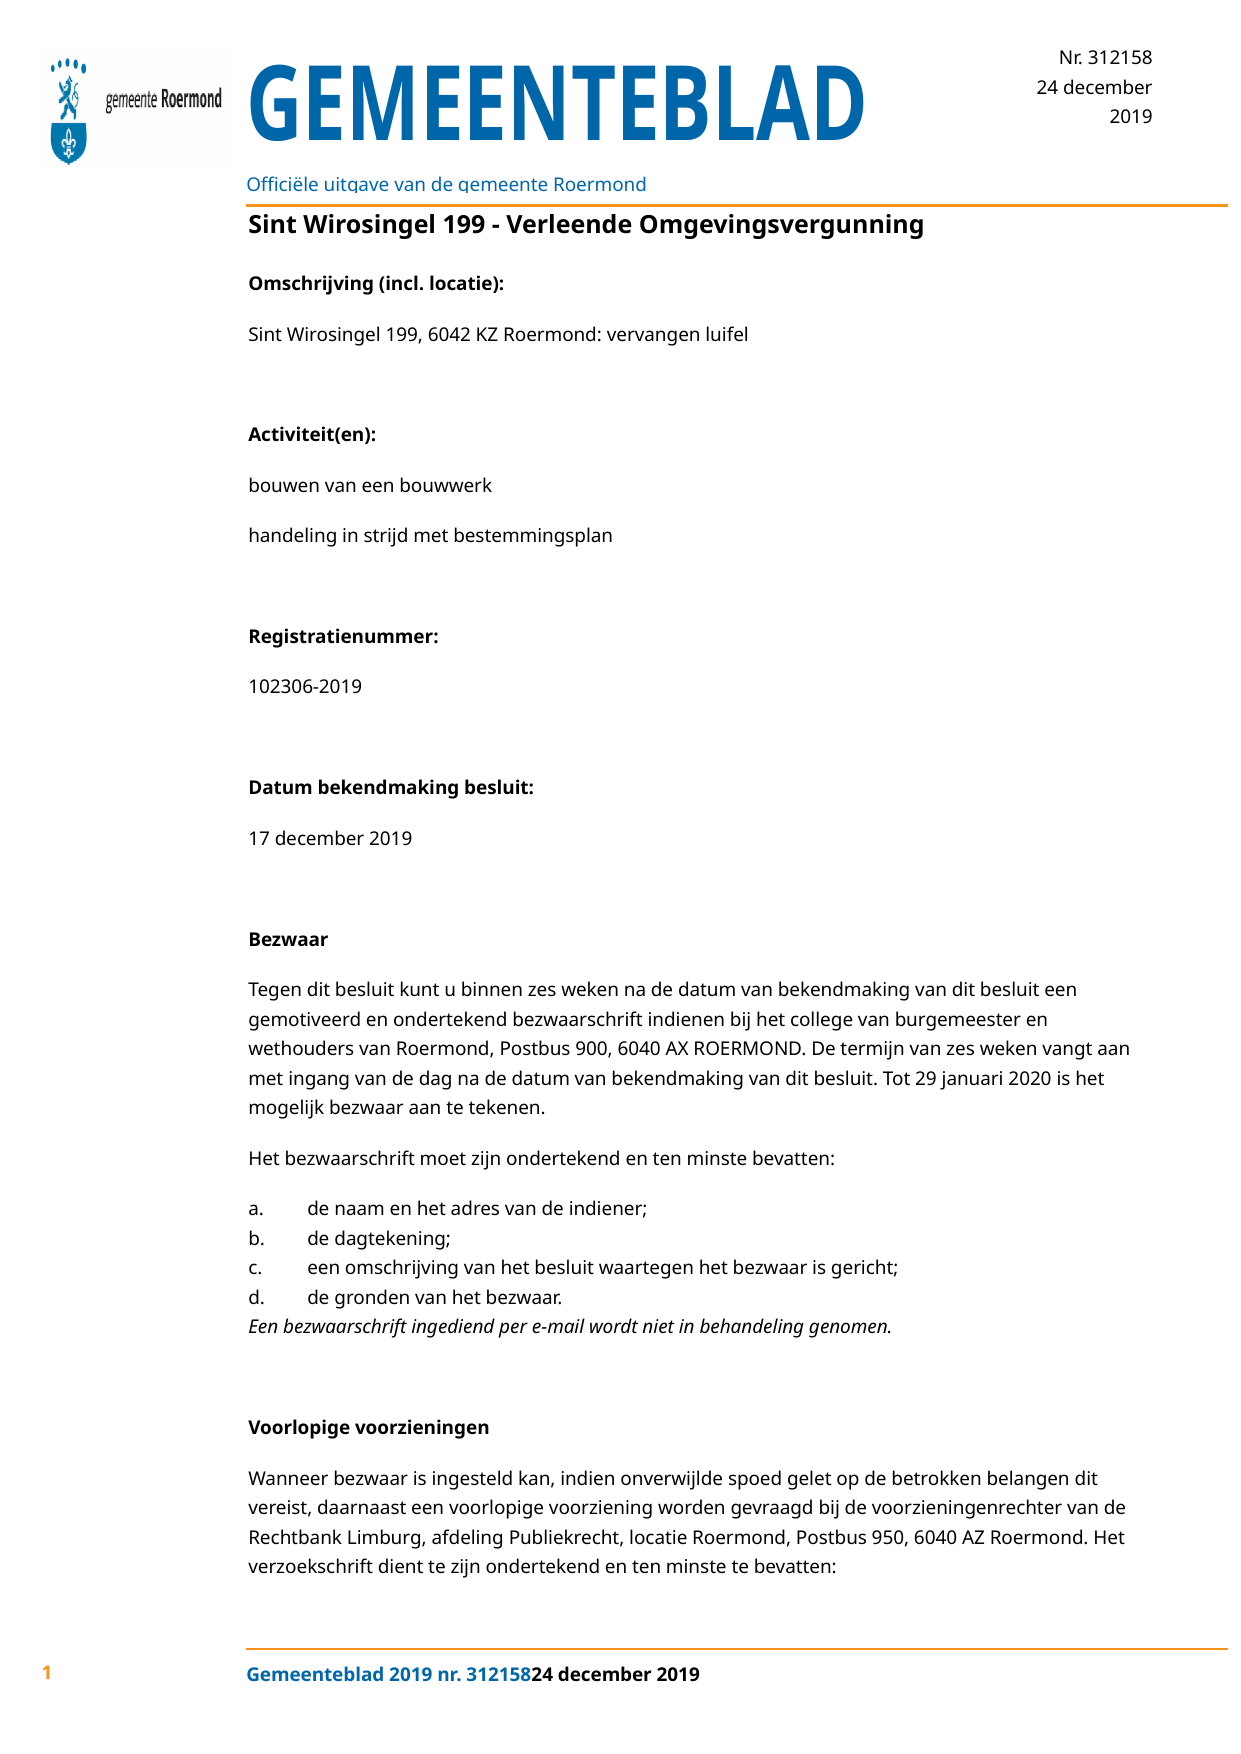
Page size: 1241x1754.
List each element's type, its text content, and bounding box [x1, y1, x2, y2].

list de gronden van het bezwaar. [248, 1284, 1152, 1310]
text 17 december 2019 [248, 825, 1152, 851]
text Tegen dit besluit kunt u binnen zes weken na de datum van bekendmaking van dit besluit een gemotiveerd en ondertekend bezwaarschrift indienen bij het college van burgemeester en wethouders van Roermond, Postbus 900, 6040 AX ROERMOND. De termijn van zes weken vangt aan met ingang van de dag na de datum van bekendmaking van dit besluit. Tot 29 januari 2020 is het mogelijk bezwaar aan te tekenen. [248, 976, 1152, 1120]
text Voorlopige voorzieningen [248, 1414, 1152, 1440]
text Datum bekendmaking besluit: [248, 774, 1152, 800]
list een omschrijving van het besluit waartegen het bezwaar is gericht; [248, 1254, 1152, 1280]
text Sint Wirosingel 199, 6042 KZ Roermond: vervangen luifel [248, 321, 1152, 346]
list de naam en het adres van de indiener; [248, 1195, 1152, 1221]
text Wanneer bezwaar is ingesteld kan, indien onverwijlde spoed gelet op de betrokken belangen dit vereist, daarnaast een voorlopige voorziening worden gevraagd bij de voorzieningenrechter van de Rechtbank Limburg, afdeling Publiekrecht, locatie Roermond, Postbus 950, 6040 AZ Roermond. Het verzoekschrift dient te zijn ondertekend en ten minste te bevatten: [248, 1465, 1152, 1579]
text Omschrijving (incl. locatie): [248, 270, 1152, 296]
text handeling in strijd met bestemmingsplan [248, 522, 1152, 548]
text 102306-2019 [248, 674, 1152, 699]
list de dagtekening; [248, 1225, 1152, 1251]
picture [41, 47, 231, 172]
text bouwen van een bouwwerk [248, 472, 1152, 498]
text Activiteit(en): [248, 422, 1152, 447]
text Bezwaar [248, 926, 1152, 951]
text Een bezwaarschrift ingediend per e-mail wordt niet in behandeling genomen. [248, 1314, 1152, 1339]
text Sint Wirosingel 199 - Verleende Omgevingsvergunning [248, 207, 1152, 241]
text Het bezwaarschrift moet zijn ondertekend en ten minste bevatten: [248, 1145, 1152, 1171]
text Registratienummer: [248, 623, 1152, 649]
